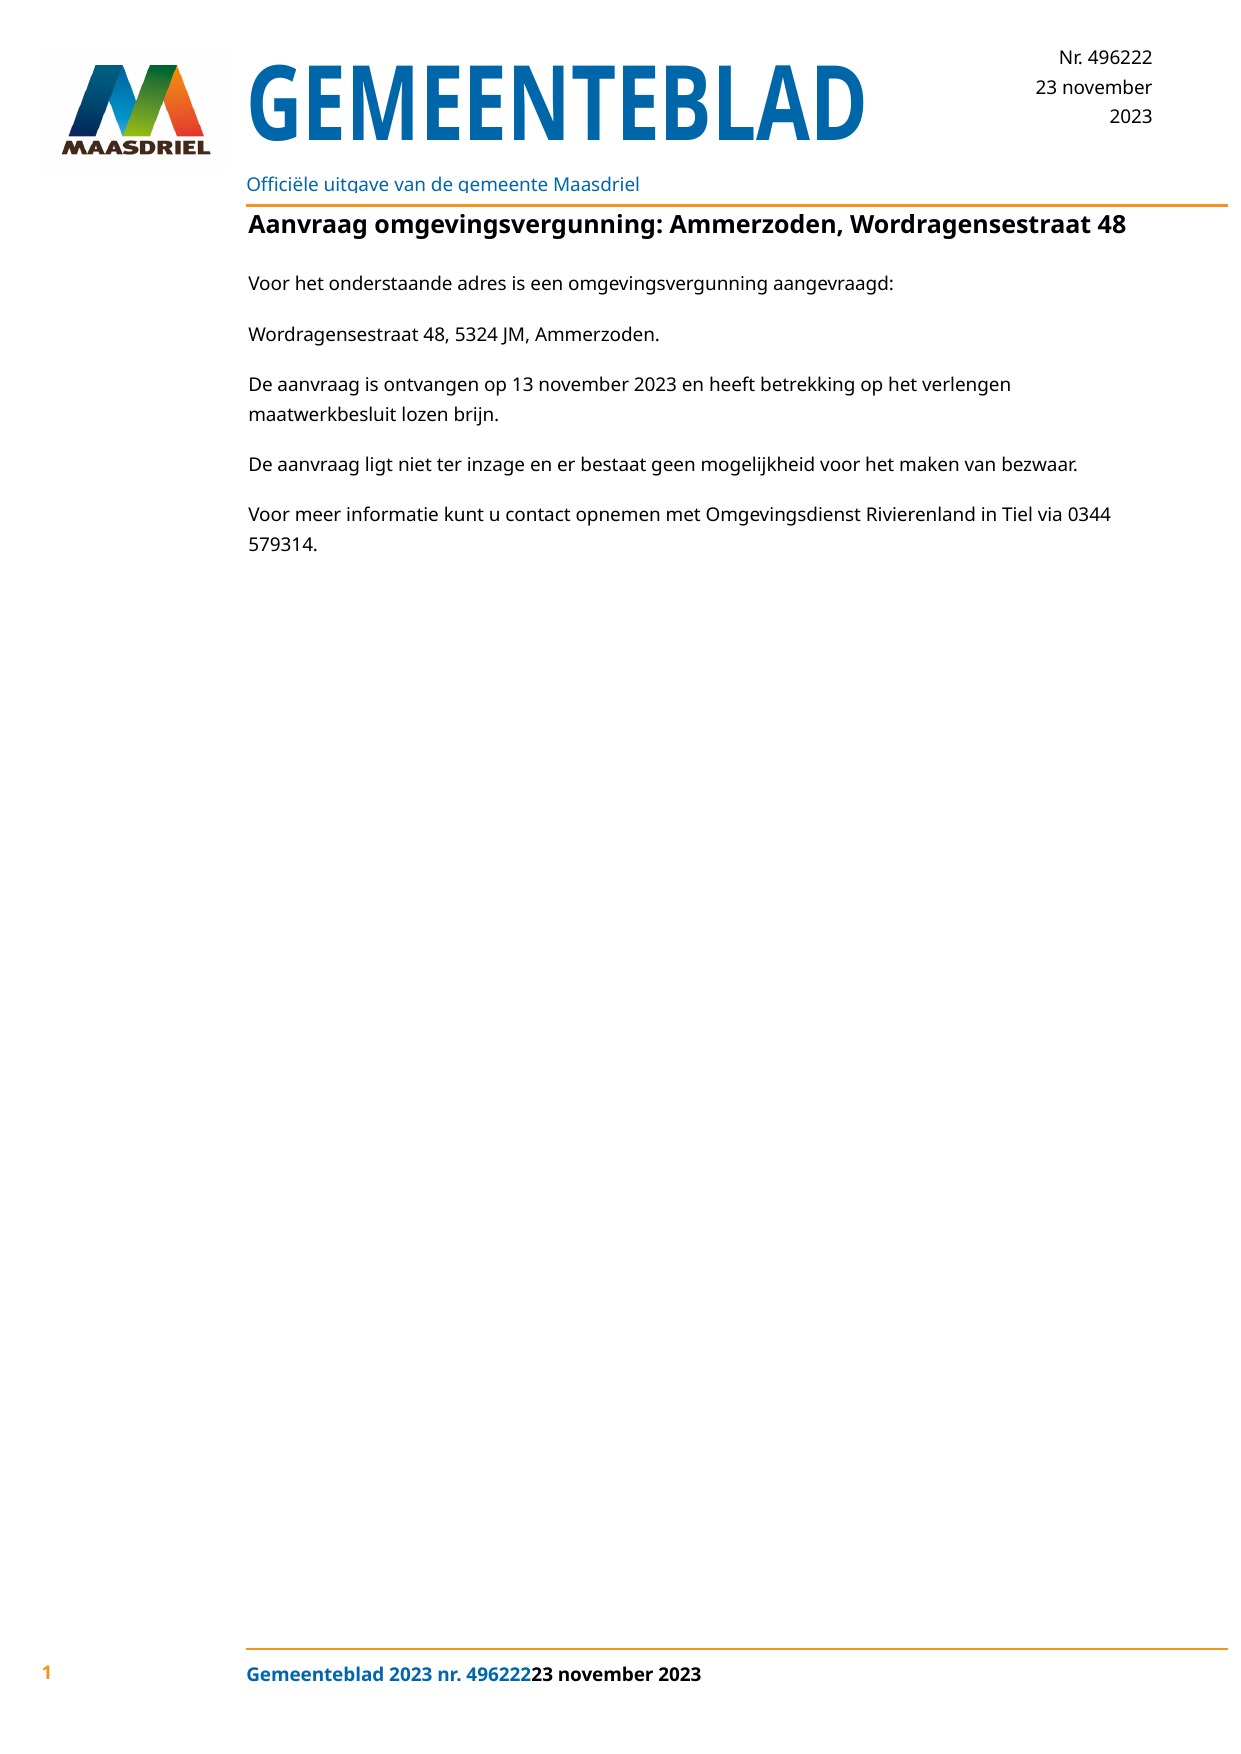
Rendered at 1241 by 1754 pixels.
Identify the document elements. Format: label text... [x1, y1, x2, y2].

text Voor het onderstaande adres is een omgevingsvergunning aangevraagd: [248, 270, 1152, 296]
text De aanvraag is ontvangen op 13 november 2023 en heeft betrekking op het verlengen maatwerkbesluit lozen brijn. [248, 371, 1152, 426]
text Voor meer informatie kunt u contact opnemen met Omgevingsdienst Rivierenland in Tiel via 0344 579314. [248, 502, 1152, 557]
text Wordragensestraat 48, 5324 JM, Ammerzoden. [248, 321, 1152, 346]
text De aanvraag ligt niet ter inzage en er bestaat geen mogelijkheid voor het maken van bezwaar. [248, 451, 1152, 477]
text Aanvraag omgevingsvergunning: Ammerzoden, Wordragensestraat 48 [248, 207, 1152, 241]
picture [41, 47, 231, 172]
